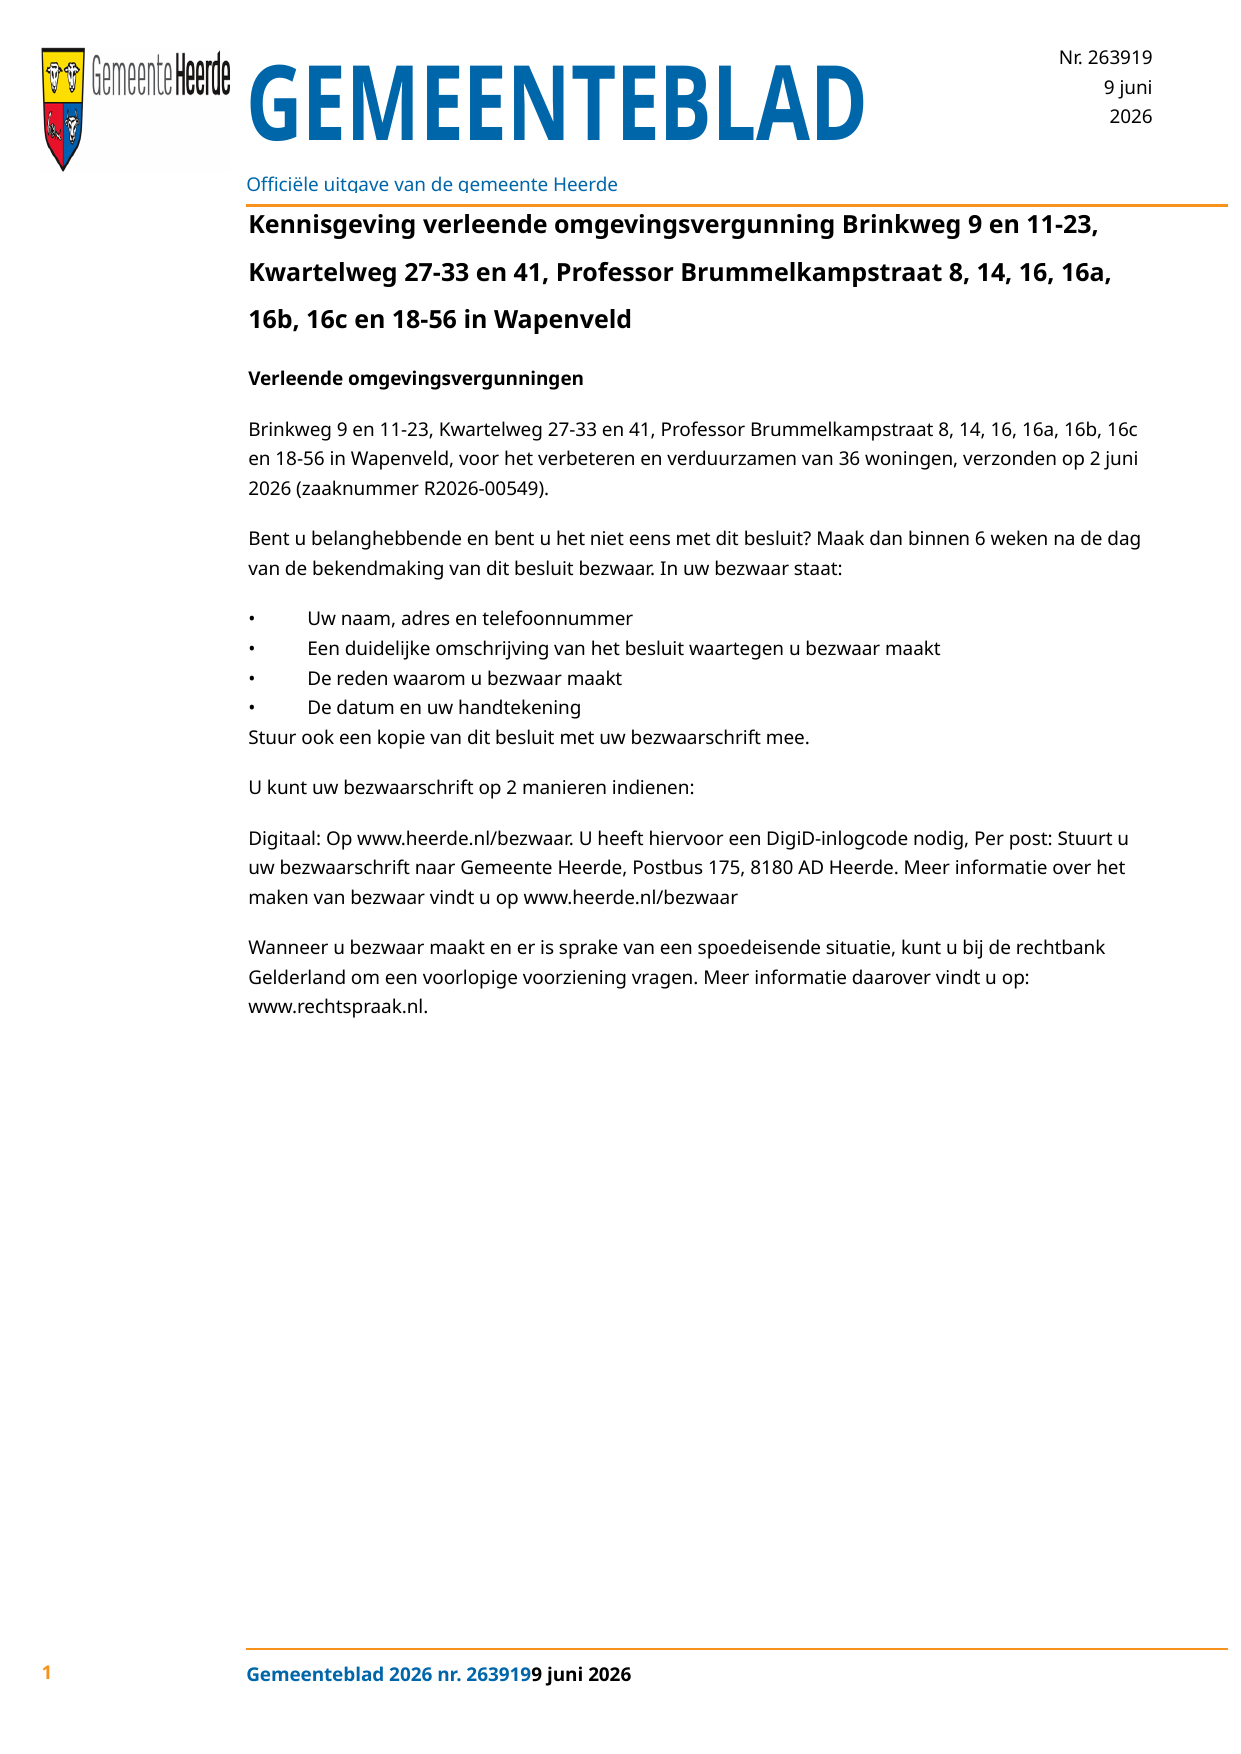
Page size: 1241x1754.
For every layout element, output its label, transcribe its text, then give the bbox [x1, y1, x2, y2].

text Stuur ook een kopie van dit besluit met uw bezwaarschrift mee. [248, 724, 1152, 749]
text Brinkweg 9 en 11-23, Kwartelweg 27-33 en 41, Professor Brummelkampstraat 8, 14, 16, 16a, 16b, 16c en 18-56 in Wapenveld, voor het verbeteren en verduurzamen van 36 woningen, verzonden op 2 juni 2026 (zaaknummer R2026-00549). [248, 416, 1152, 501]
picture [41, 47, 231, 172]
text U kunt uw bezwaarschrift op 2 manieren indienen: [248, 774, 1152, 800]
text Bent u belanghebbende en bent u het niet eens met dit besluit? Maak dan binnen 6 weken na de dag van de bekendmaking van dit besluit bezwaar. In uw bezwaar staat: [248, 526, 1152, 581]
list De datum en uw handtekening [248, 694, 1152, 720]
text Verleende omgevingsvergunningen [248, 366, 1152, 391]
text Wanneer u bezwaar maakt en er is sprake van een spoedeisende situatie, kunt u bij de rechtbank Gelderland om een voorlopige voorziening vragen. Meer informatie daarover vindt u op: www.rechtspraak.nl. [248, 934, 1152, 1019]
text Digitaal: Op www.heerde.nl/bezwaar. U heeft hiervoor een DigiD-inlogcode nodig, Per post: Stuurt u uw bezwaarschrift naar Gemeente Heerde, Postbus 175, 8180 AD Heerde. Meer informatie over het maken van bezwaar vindt u op www.heerde.nl/bezwaar [248, 825, 1152, 909]
list Een duidelijke omschrijving van het besluit waartegen u bezwaar maakt [248, 635, 1152, 661]
text Kennisgeving verleende omgevingsvergunning Brinkweg 9 en 11-23, Kwartelweg 27-33 en 41, Professor Brummelkampstraat 8, 14, 16, 16a, 16b, 16c en 18-56 in Wapenveld [248, 207, 1152, 336]
list Uw naam, adres en telefoonnummer [248, 606, 1152, 631]
list De reden waarom u bezwaar maakt [248, 665, 1152, 690]
